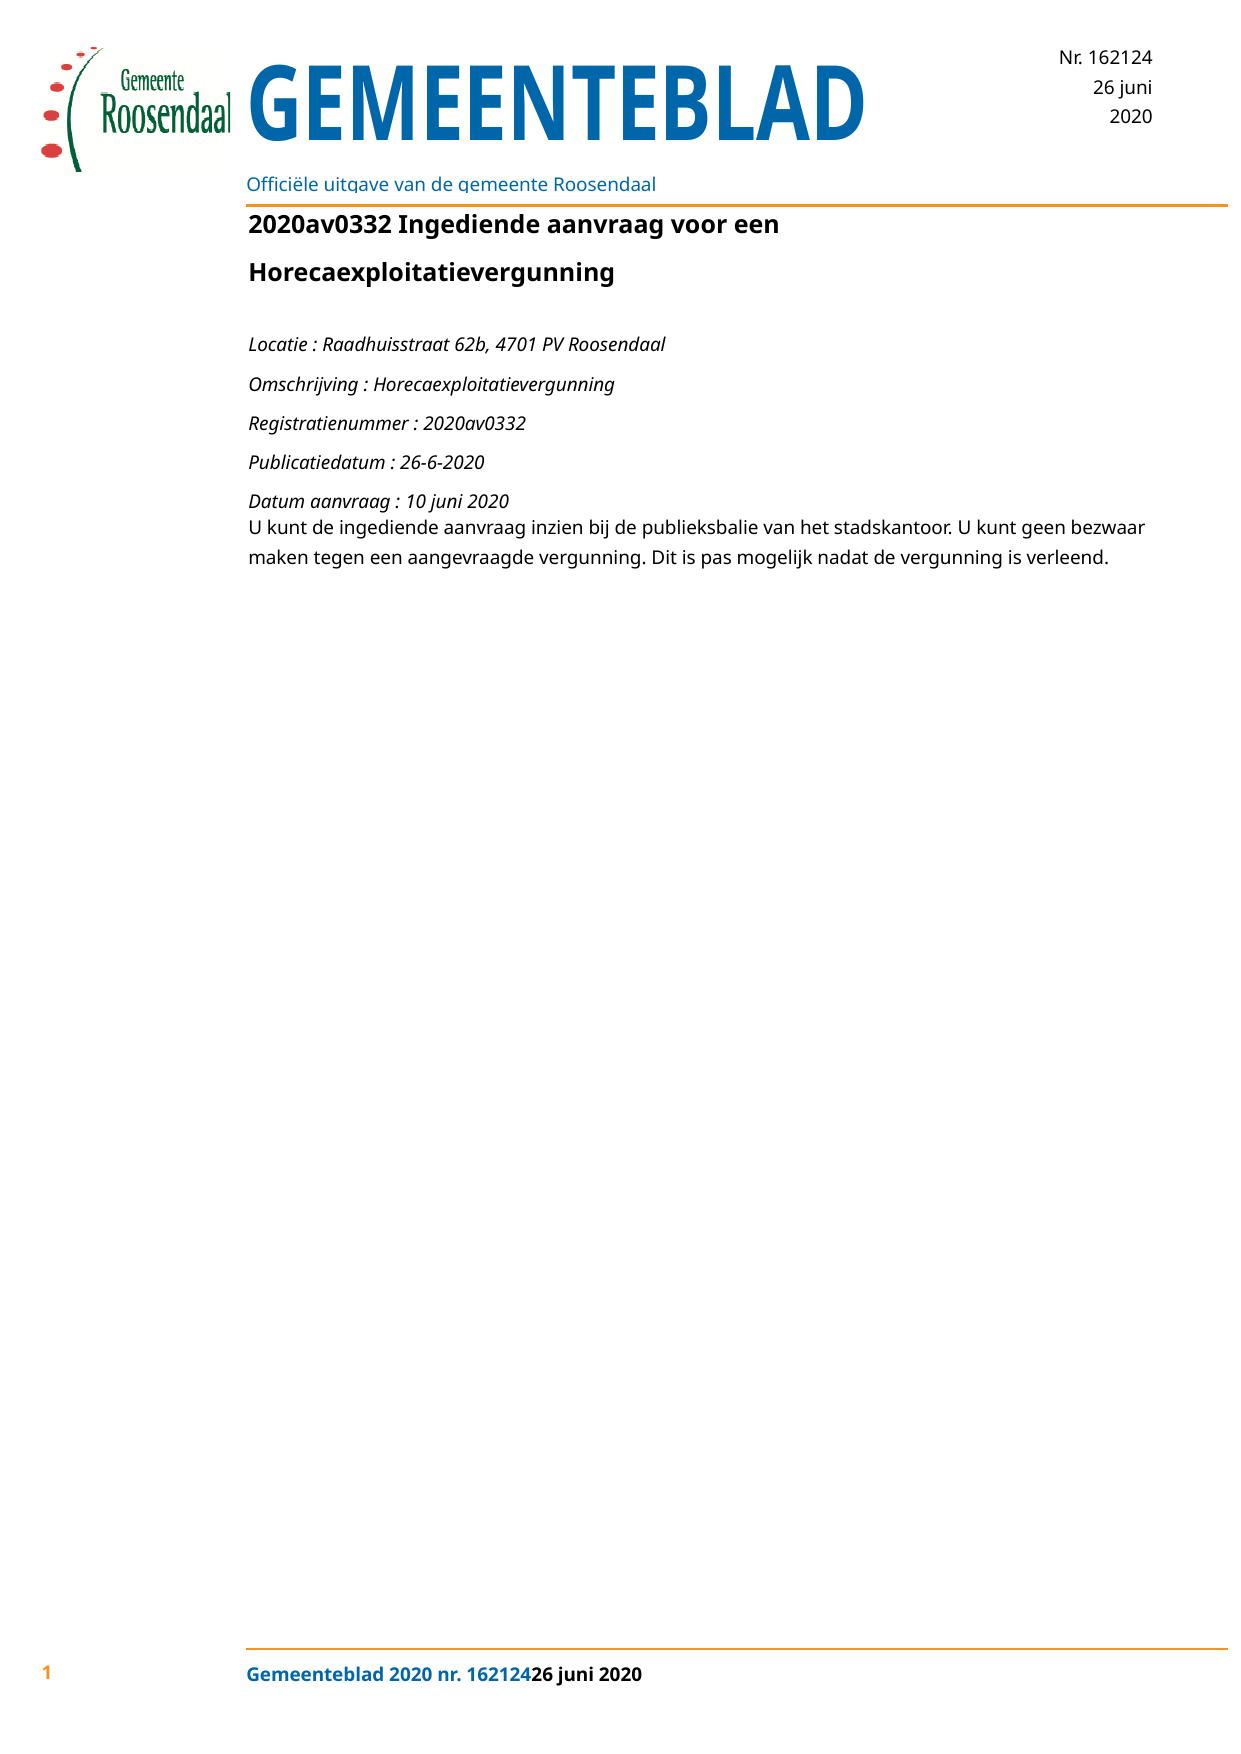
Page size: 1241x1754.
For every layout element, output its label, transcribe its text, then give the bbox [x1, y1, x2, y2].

picture [41, 47, 231, 172]
text Omschrijving : Horecaexploitatievergunning [248, 371, 1152, 396]
text Locatie : Raadhuisstraat 62b, 4701 PV Roosendaal [248, 331, 1152, 357]
text Publicatiedatum : 26-6-2020 [248, 449, 1152, 475]
text U kunt de ingediende aanvraag inzien bij de publieksbalie van het stadskantoor. U kunt geen bezwaar maken tegen een aangevraagde vergunning. Dit is pas mogelijk nadat de vergunning is verleend. [248, 514, 1152, 569]
text Datum aanvraag : 10 juni 2020 [248, 488, 1152, 514]
text Registratienummer : 2020av0332 [248, 410, 1152, 436]
text 2020av0332 Ingediende aanvraag voor een Horecaexploitatievergunning [248, 207, 1152, 288]
